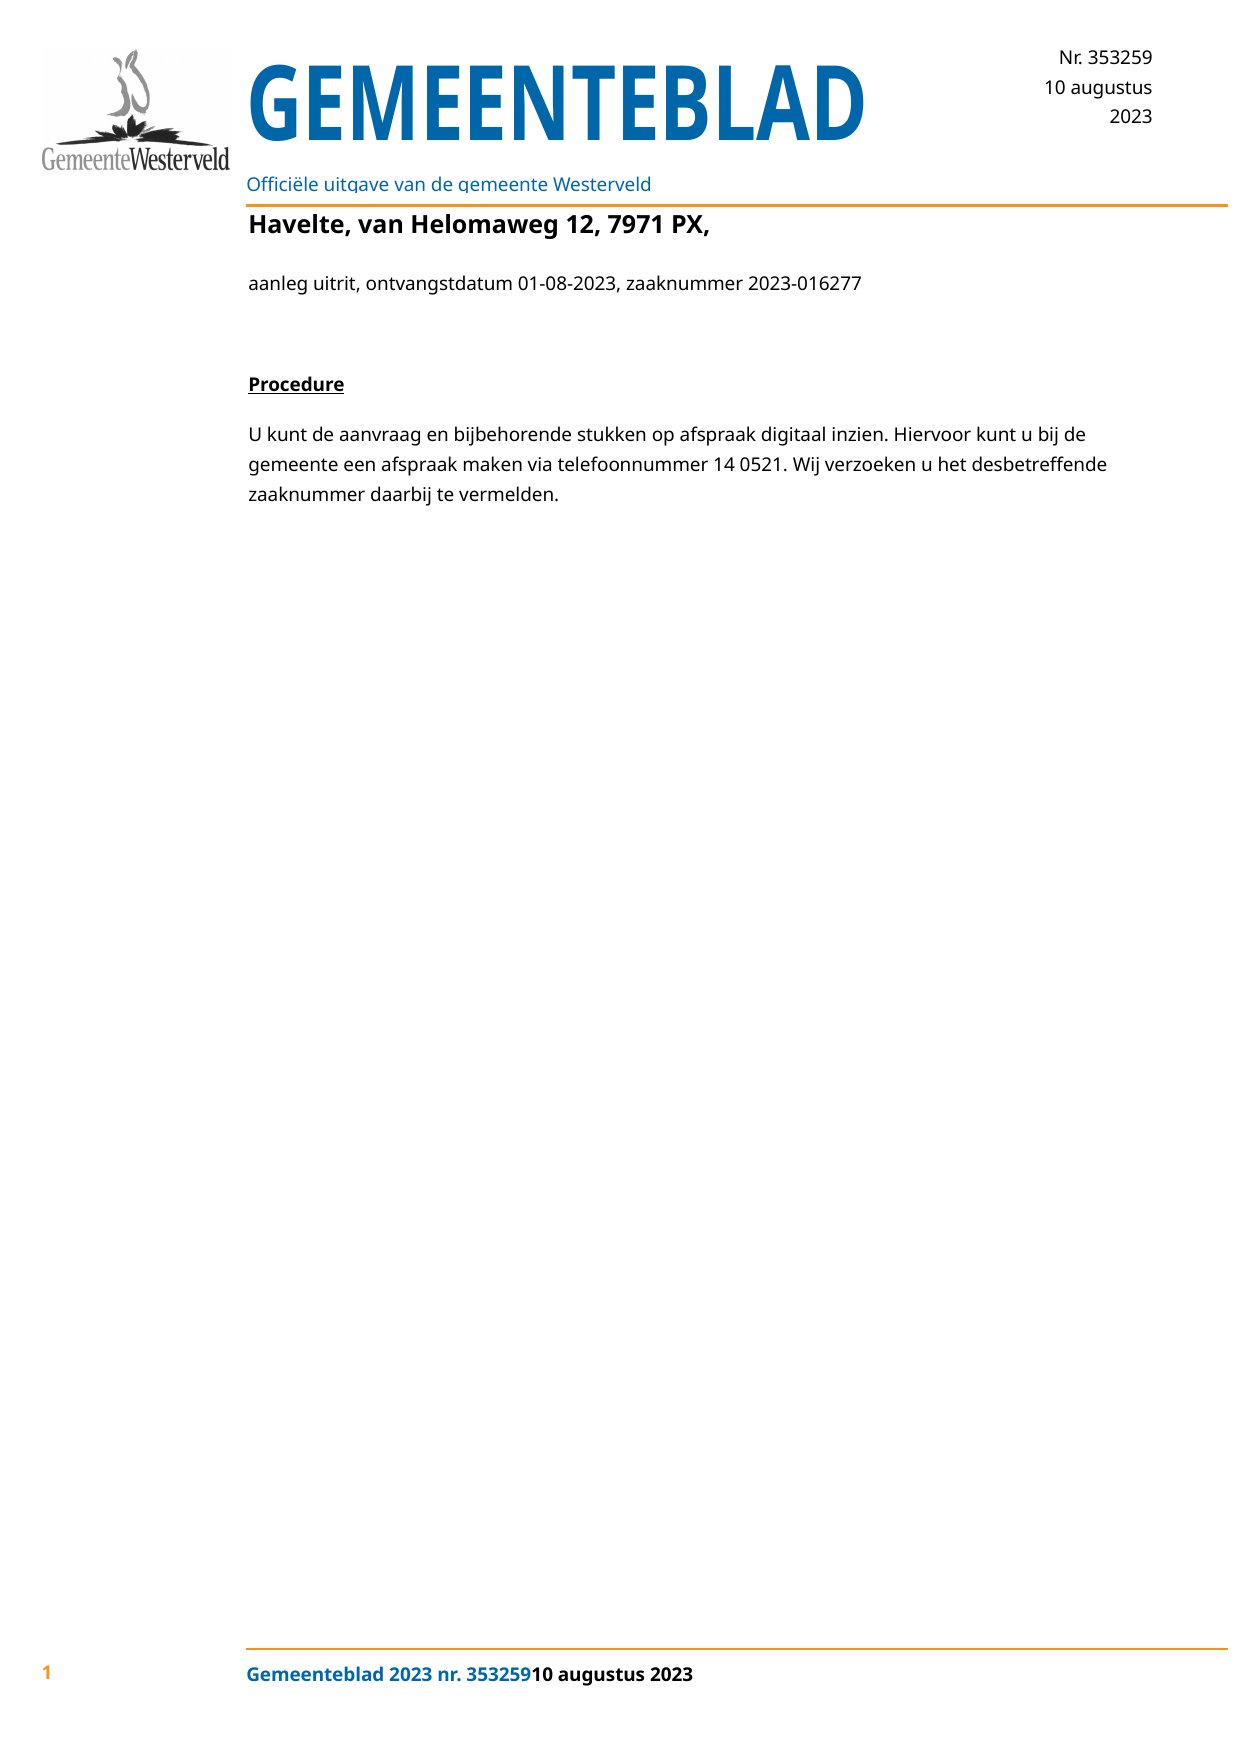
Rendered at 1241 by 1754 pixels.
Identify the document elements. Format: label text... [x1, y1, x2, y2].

picture [41, 47, 231, 172]
text U kunt de aanvraag en bijbehorende stukken op afspraak digitaal inzien. Hiervoor kunt u bij de gemeente een afspraak maken via telefoonnummer 14 0521. Wij verzoeken u het desbetreffende zaaknummer daarbij te vermelden. [248, 422, 1152, 506]
text Procedure [248, 371, 1152, 397]
text Havelte, van Helomaweg 12, 7971 PX, [248, 207, 1152, 241]
text aanleg uitrit, ontvangstdatum 01-08-2023, zaaknummer 2023-016277 [248, 270, 1152, 296]
